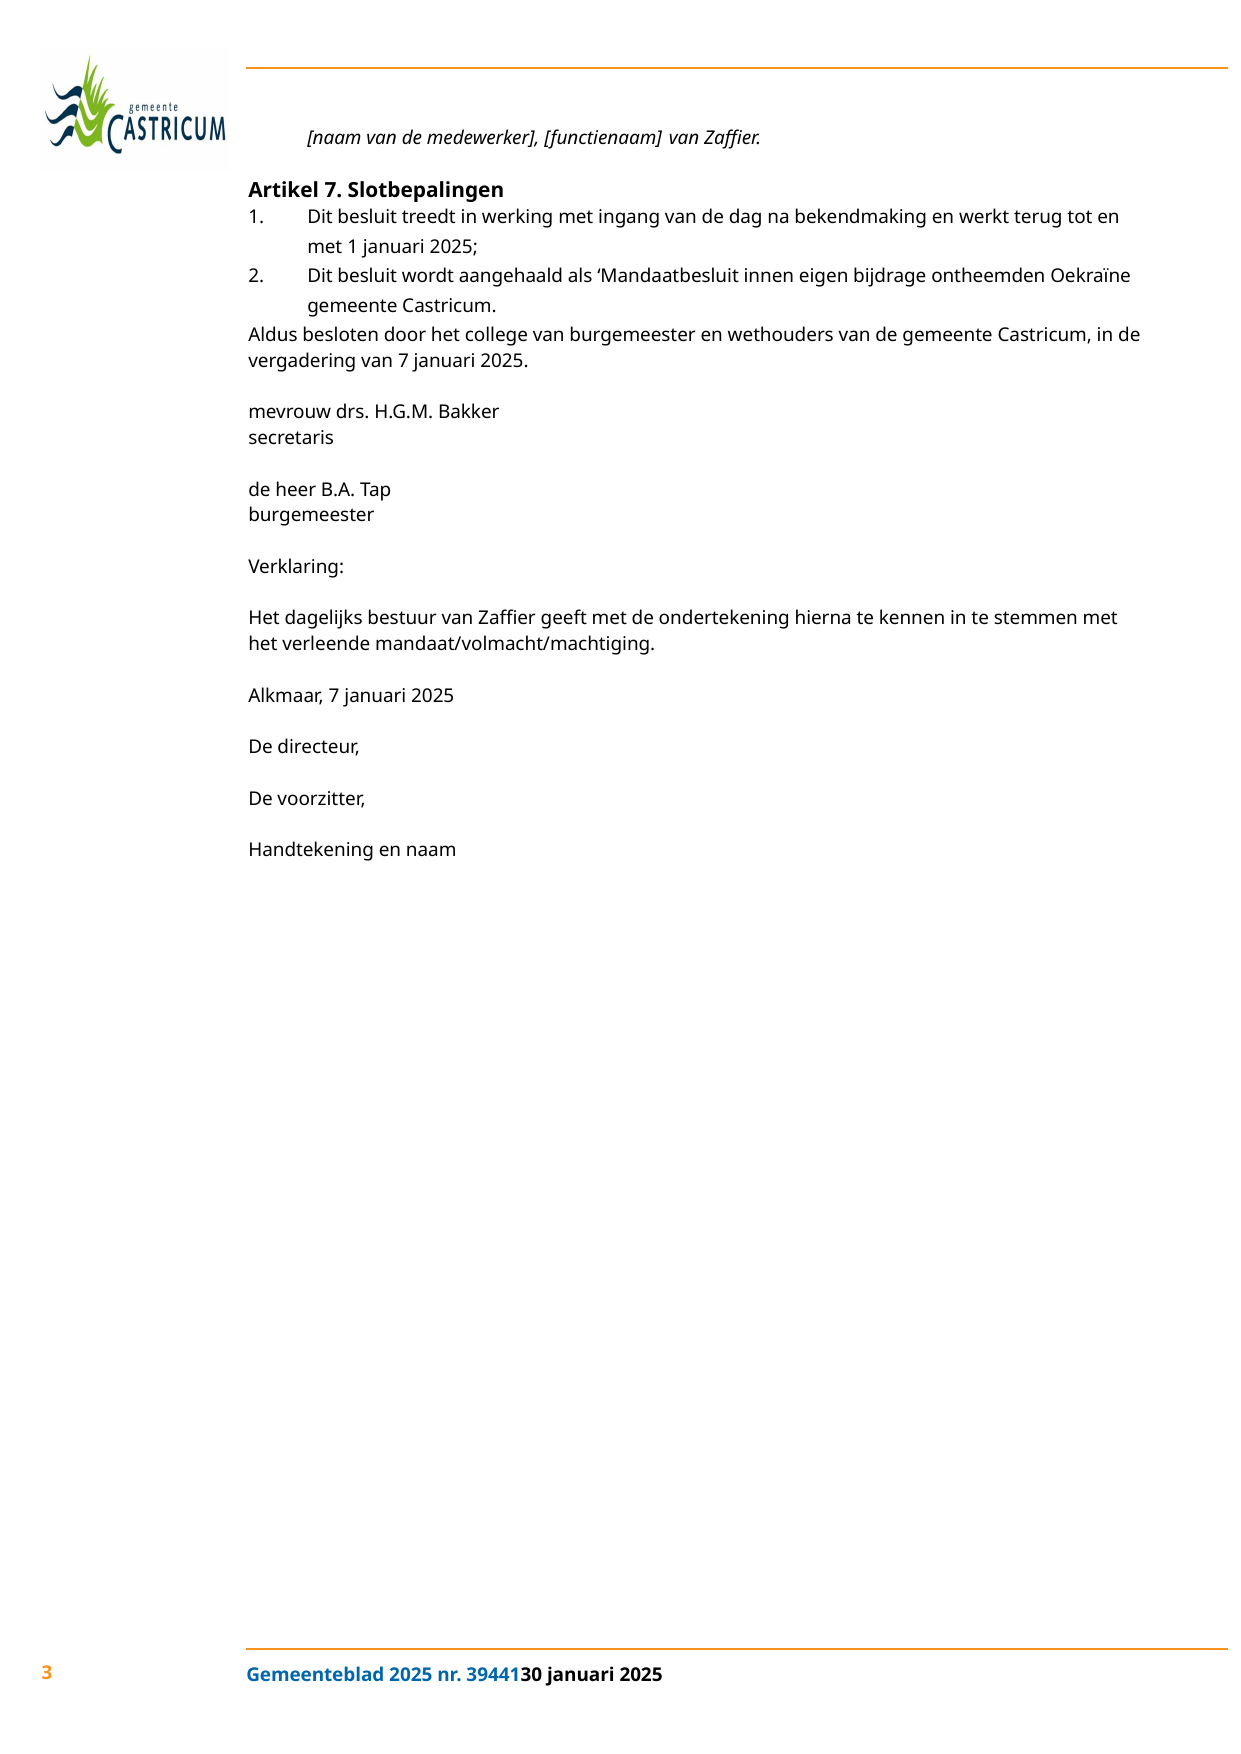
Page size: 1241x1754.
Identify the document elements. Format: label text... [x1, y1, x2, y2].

text Artikel 7. Slotbepalingen [248, 175, 1152, 203]
text De voorzitter, [248, 785, 1152, 810]
list Dit besluit wordt aangehaald als ‘Mandaatbesluit innen eigen bijdrage ontheemden Oekraïne gemeente Castricum. [248, 262, 1152, 318]
text burgemeester [248, 502, 1152, 527]
text Handtekening en naam [248, 836, 1152, 862]
list [naam van de medewerker], [functienaam] van Zaffier. [248, 124, 1152, 150]
text secretaris [248, 424, 1152, 450]
text Alkmaar, 7 januari 2025 [248, 682, 1152, 707]
text Aldus besloten door het college van burgemeester en wethouders van de gemeente Castricum, in de vergadering van 7 januari 2025. [248, 322, 1152, 373]
text Verklaring: [248, 553, 1152, 579]
text de heer B.A. Tap [248, 476, 1152, 502]
text Het dagelijks bestuur van Zaffier geeft met de ondertekening hierna te kennen in te stemmen met het verleende mandaat/volmacht/machtiging. [248, 604, 1152, 656]
text mevrouw drs. H.G.M. Bakker [248, 399, 1152, 424]
text De directeur, [248, 733, 1152, 759]
picture [41, 47, 231, 172]
list Dit besluit treedt in werking met ingang van de dag na bekendmaking en werkt terug tot en met 1 januari 2025; [248, 203, 1152, 258]
